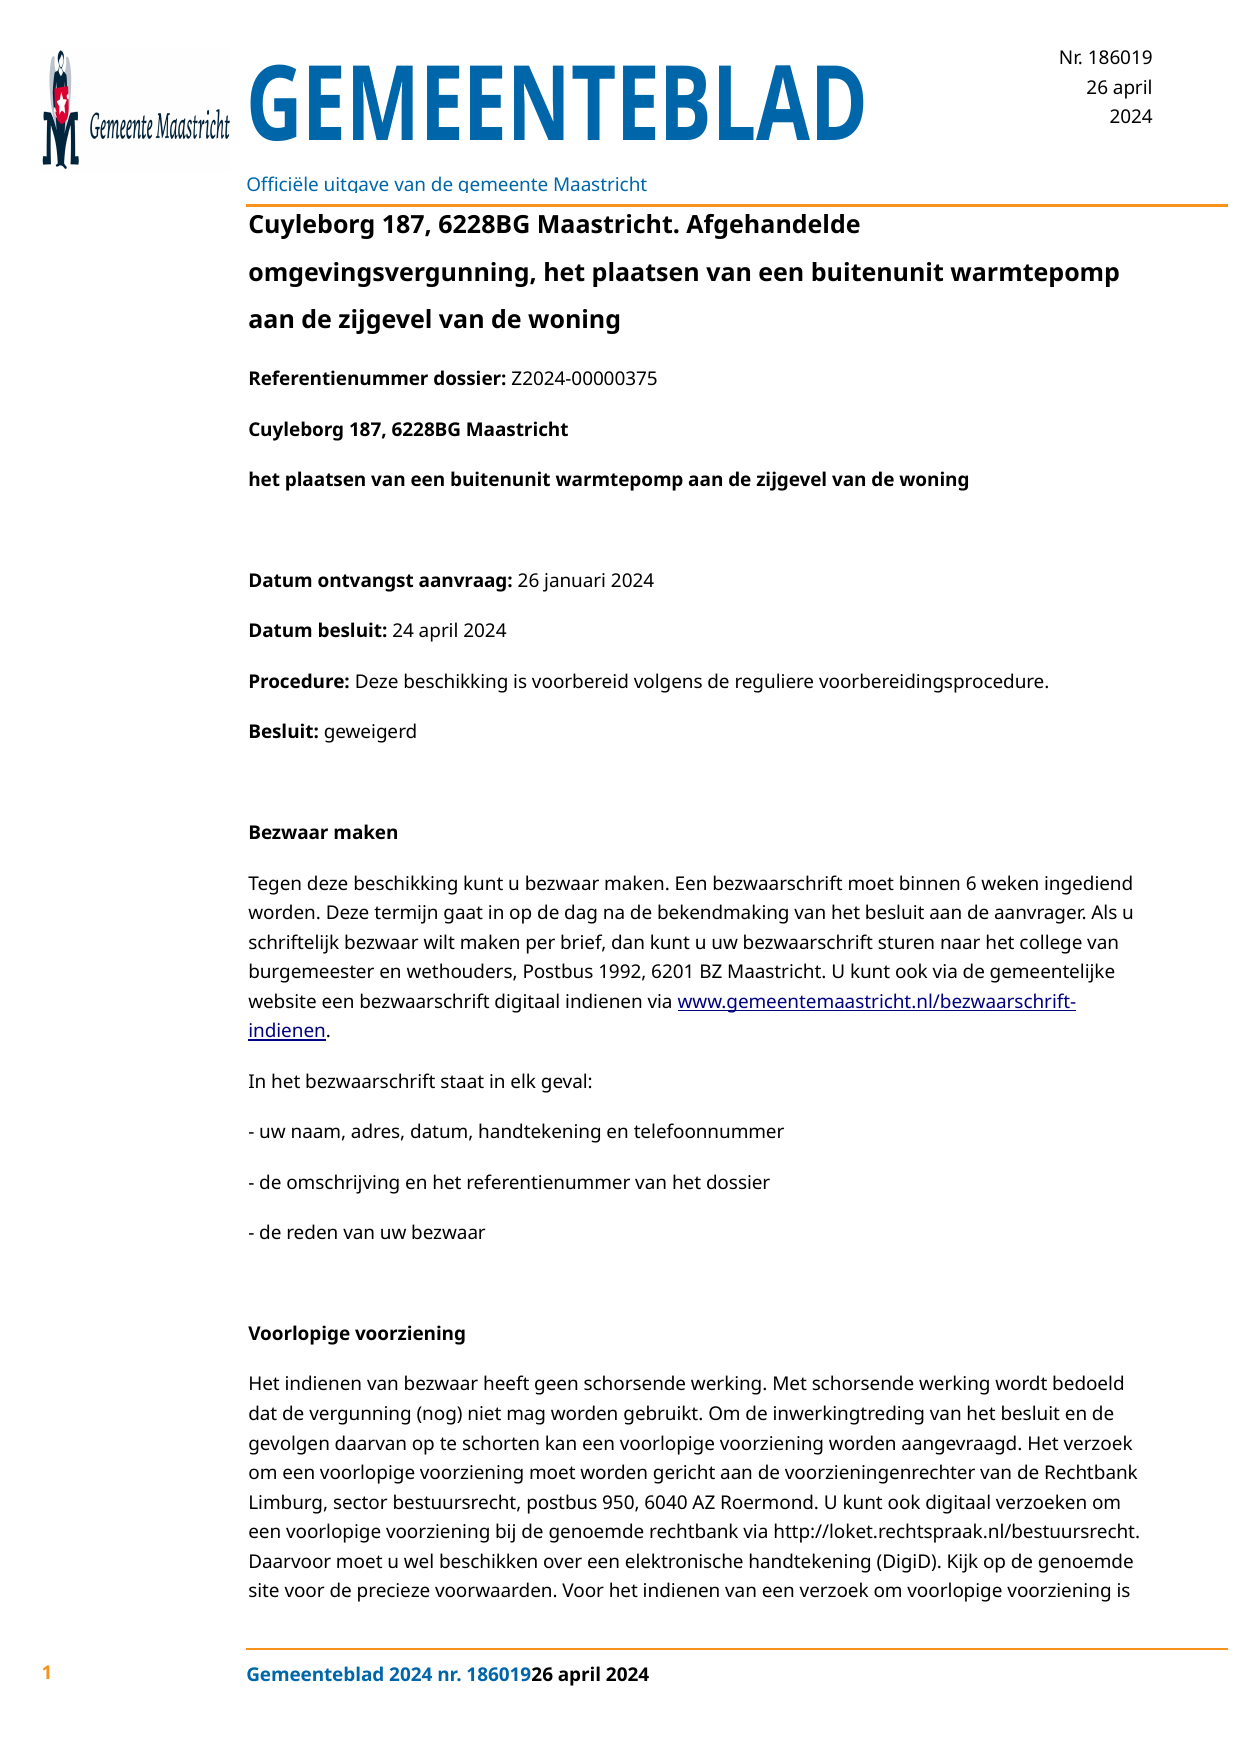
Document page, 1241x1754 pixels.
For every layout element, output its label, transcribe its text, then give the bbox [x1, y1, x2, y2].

text Het indienen van bezwaar heeft geen schorsende werking. Met schorsende werking wordt bedoeld dat de vergunning (nog) niet mag worden gebruikt. Om de inwerkingtreding van het besluit en de gevolgen daarvan op te schorten kan een voorlopige voorziening worden aangevraagd. Het verzoek om een voorlopige voorziening moet worden gericht aan de voorzieningenrechter van de Rechtbank Limburg, sector bestuursrecht, postbus 950, 6040 AZ Roermond. U kunt ook digitaal verzoeken om een voorlopige voorziening bij de genoemde rechtbank via http://loket.rechtspraak.nl/bestuursrecht. Daarvoor moet u wel beschikken over een elektronische handtekening (DigiD). Kijk op de genoemde site voor de precieze voorwaarden. Voor het indienen van een verzoek om voorlopige voorziening is [248, 1371, 1152, 1603]
text Bezwaar maken [248, 819, 1152, 845]
text het plaatsen van een buitenunit warmtepomp aan de zijgevel van de woning [248, 466, 1152, 492]
text In het bezwaarschrift staat in elk geval: [248, 1068, 1152, 1094]
text - de reden van uw bezwaar [248, 1219, 1152, 1245]
text Tegen deze beschikking kunt u bezwaar maken. Een bezwaarschrift moet binnen 6 weken ingediend worden. Deze termijn gaat in op de dag na de bekendmaking van het besluit aan de aanvrager. Als u schriftelijk bezwaar wilt maken per brief, dan kunt u uw bezwaarschrift sturen naar het college van burgemeester en wethouders, Postbus 1992, 6201 BZ Maastricht. U kunt ook via de gemeentelijke website een bezwaarschrift digitaal indienen via www.gemeentemaastricht.nl/bezwaarschrift-indienen. [248, 870, 1152, 1043]
text Referentienummer dossier: Z2024-00000375 [248, 366, 1152, 391]
text Procedure: Deze beschikking is voorbereid volgens de reguliere voorbereidingsprocedure. [248, 668, 1152, 694]
text Cuyleborg 187, 6228BG Maastricht [248, 416, 1152, 442]
text - de omschrijving en het referentienummer van het dossier [248, 1169, 1152, 1194]
text Cuyleborg 187, 6228BG Maastricht. Afgehandelde omgevingsvergunning, het plaatsen van een buitenunit warmtepomp aan de zijgevel van de woning [248, 207, 1152, 336]
text Datum besluit: 24 april 2024 [248, 618, 1152, 643]
text Voorlopige voorziening [248, 1320, 1152, 1346]
picture [41, 47, 231, 172]
text Besluit: geweigerd [248, 718, 1152, 744]
text Datum ontvangst aanvraag: 26 januari 2024 [248, 567, 1152, 593]
text - uw naam, adres, datum, handtekening en telefoonnummer [248, 1118, 1152, 1144]
